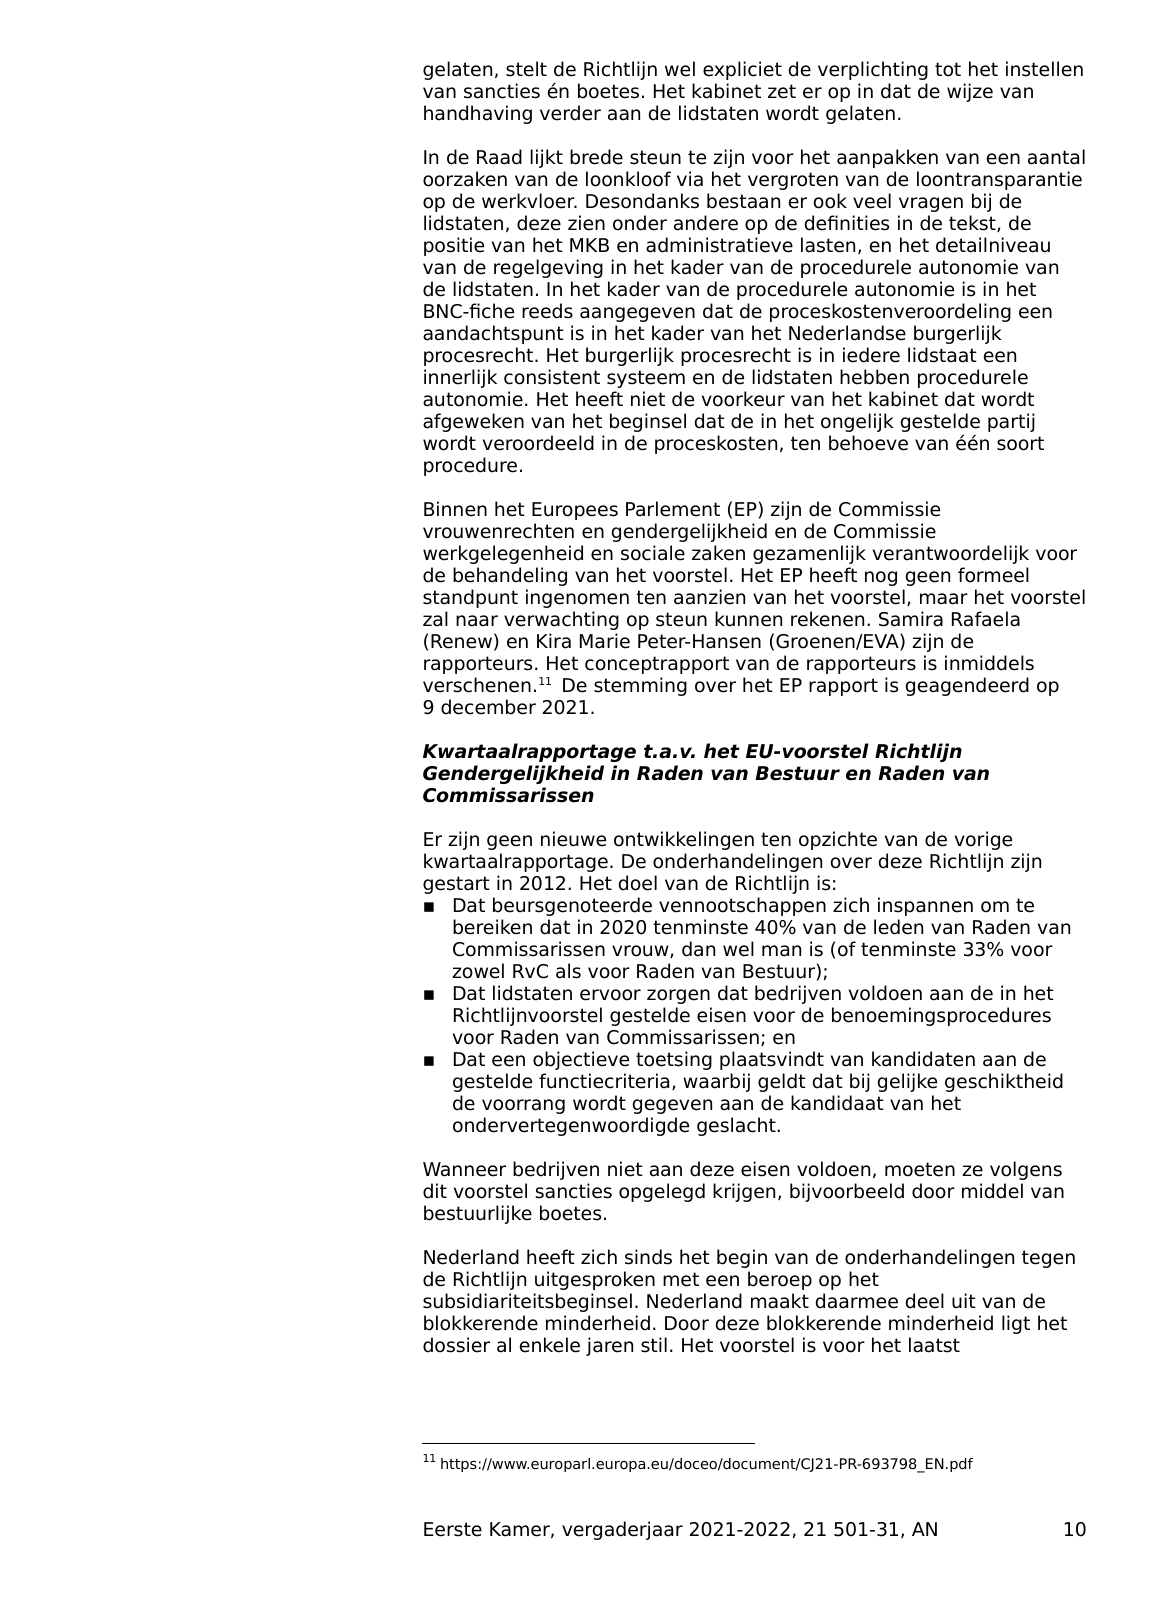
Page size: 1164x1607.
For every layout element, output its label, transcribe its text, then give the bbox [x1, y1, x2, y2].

text ▪ Dat beursgenoteerde vennootschappen zich inspannen om te bereiken dat in 2020 tenminste 40% van de leden van Raden van Commissarissen vrouw, dan wel man is (of tenminste 33% voor zowel RvC als voor Raden van Bestuur); [422, 895, 1087, 983]
subtitle Kwartaalrapportage t.a.v. het EU-voorstel Richtlijn Gendergelijkheid in Raden van Bestuur en Raden van Commissarissen [422, 741, 1087, 807]
text Nederland heeft zich sinds het begin van de onderhandelingen tegen de Richtlijn uitgesproken met een beroep op het subsidiariteitsbeginsel. Nederland maakt daarmee deel uit van de blokkerende minderheid. Door deze blokkerende minderheid ligt het dossier al enkele jaren stil. Het voorstel is voor het laatst [422, 1247, 1087, 1357]
text ▪ Dat lidstaten ervoor zorgen dat bedrijven voldoen aan de in het Richtlijnvoorstel gestelde eisen voor de benoemingsprocedures voor Raden van Commissarissen; en [422, 983, 1087, 1049]
text ▪ Dat een objectieve toetsing plaatsvindt van kandidaten aan de gestelde functiecriteria, waarbij geldt dat bij gelijke geschiktheid de voorrang wordt gegeven aan de kandidaat van het ondervertegenwoordigde geslacht. [422, 1049, 1087, 1137]
text Binnen het Europees Parlement (EP) zijn de Commissie vrouwenrechten en gendergelijkheid en de Commissie werkgelegenheid en sociale zaken gezamenlijk verantwoordelijk voor de behandeling van het voorstel. Het EP heeft nog geen formeel standpunt ingenomen ten aanzien van het voorstel, maar het voorstel zal naar verwachting op steun kunnen rekenen. Samira Rafaela (Renew) en Kira Marie Peter-Hansen (Groenen/EVA) zijn de rapporteurs. Het conceptrapport van de rapporteurs is inmiddels verschenen. De stemming over het EP rapport is geagendeerd op 9 december 2021. [422, 499, 1087, 719]
text Wanneer bedrijven niet aan deze eisen voldoen, moeten ze volgens dit voorstel sancties opgelegd krijgen, bijvoorbeeld door middel van bestuurlijke boetes. [422, 1159, 1087, 1225]
text gelaten, stelt de Richtlijn wel expliciet de verplichting tot het instellen van sancties én boetes. Het kabinet zet er op in dat de wijze van handhaving verder aan de lidstaten wordt gelaten. [422, 59, 1087, 125]
text In de Raad lijkt brede steun te zijn voor het aanpakken van een aantal oorzaken van de loonkloof via het vergroten van de loontransparantie op de werkvloer. Desondanks bestaan er ook veel vragen bij de lidstaten, deze zien onder andere op de definities in de tekst, de positie van het MKB en administratieve lasten, en het detailniveau van de regelgeving in het kader van de procedurele autonomie van de lidstaten. In het kader van de procedurele autonomie is in het BNC-fiche reeds aangegeven dat de proceskostenveroordeling een aandachtspunt is in het kader van het Nederlandse burgerlijk procesrecht. Het burgerlijk procesrecht is in iedere lidstaat een innerlijk consistent systeem en de lidstaten hebben procedurele autonomie. Het heeft niet de voorkeur van het kabinet dat wordt afgeweken van het beginsel dat de in het ongelijk gestelde partij wordt veroordeeld in de proceskosten, ten behoeve van één soort procedure. [422, 147, 1087, 477]
text https://www.europarl.europa.eu/doceo/document/CJ21-PR-693798_EN.pdf [422, 1452, 1087, 1474]
text Er zijn geen nieuwe ontwikkelingen ten opzichte van de vorige kwartaalrapportage. De onderhandelingen over deze Richtlijn zijn gestart in 2012. Het doel van de Richtlijn is: [422, 829, 1087, 895]
